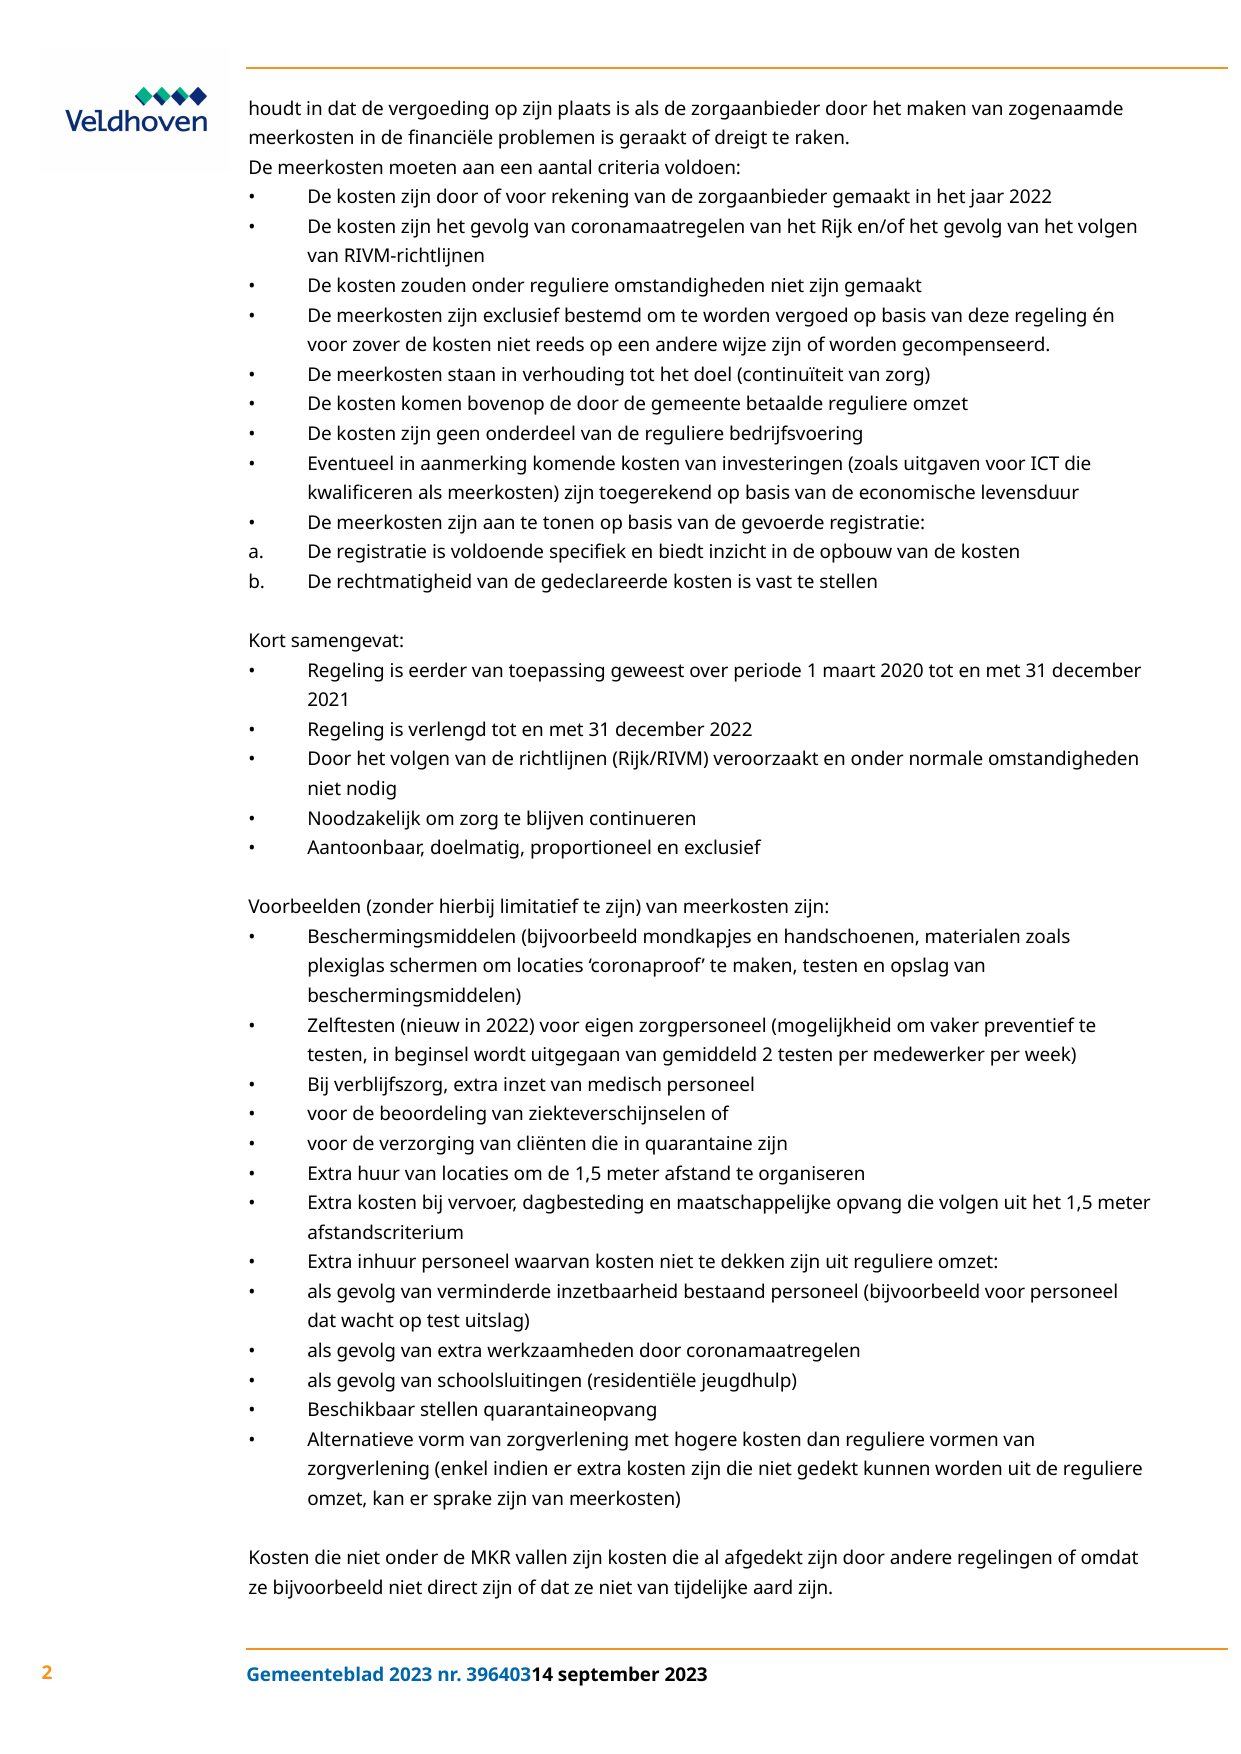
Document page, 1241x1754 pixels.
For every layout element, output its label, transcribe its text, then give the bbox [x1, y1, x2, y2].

list De rechtmatigheid van de gedeclareerde kosten is vast te stellen [248, 568, 1152, 594]
text Voorbeelden (zonder hierbij limitatief te zijn) van meerkosten zijn: [248, 893, 1152, 919]
list Alternatieve vorm van zorgverlening met hogere kosten dan reguliere vormen van zorgverlening (enkel indien er extra kosten zijn die niet gedekt kunnen worden uit de reguliere omzet, kan er sprake zijn van meerkosten) [248, 1426, 1152, 1511]
list De registratie is voldoende specifiek en biedt inzicht in de opbouw van de kosten [248, 538, 1152, 564]
list De meerkosten staan in verhouding tot het doel (continuïteit van zorg) [248, 361, 1152, 387]
list De kosten zijn geen onderdeel van de reguliere bedrijfsvoering [248, 420, 1152, 446]
list Regeling is verlengd tot en met 31 december 2022 [248, 716, 1152, 742]
list Door het volgen van de richtlijnen (Rijk/RIVM) veroorzaakt en onder normale omstandigheden niet nodig [248, 746, 1152, 801]
list Noodzakelijk om zorg te blijven continueren [248, 805, 1152, 831]
text Kort samengevat: [248, 627, 1152, 653]
list als gevolg van verminderde inzetbaarheid bestaand personeel (bijvoorbeeld voor personeel dat wacht op test uitslag) [248, 1278, 1152, 1333]
text houdt in dat de vergoeding op zijn plaats is als de zorgaanbieder door het maken van zogenaamde meerkosten in de financiële problemen is geraakt of dreigt te raken. [248, 95, 1152, 150]
list voor de verzorging van cliënten die in quarantaine zijn [248, 1130, 1152, 1156]
text De meerkosten moeten aan een aantal criteria voldoen: [248, 154, 1152, 180]
list als gevolg van extra werkzaamheden door coronamaatregelen [248, 1337, 1152, 1363]
list Aantoonbaar, doelmatig, proportioneel en exclusief [248, 834, 1152, 860]
list Bij verblijfszorg, extra inzet van medisch personeel [248, 1071, 1152, 1097]
list De kosten zouden onder reguliere omstandigheden niet zijn gemaakt [248, 272, 1152, 298]
text Kosten die niet onder de MKR vallen zijn kosten die al afgedekt zijn door andere regelingen of omdat ze bijvoorbeeld niet direct zijn of dat ze niet van tijdelijke aard zijn. [248, 1544, 1152, 1600]
list voor de beoordeling van ziekteverschijnselen of [248, 1101, 1152, 1126]
list Extra kosten bij vervoer, dagbesteding en maatschappelijke opvang die volgen uit het 1,5 meter afstandscriterium [248, 1189, 1152, 1245]
list De kosten komen bovenop de door de gemeente betaalde reguliere omzet [248, 391, 1152, 416]
list als gevolg van schoolsluitingen (residentiële jeugdhulp) [248, 1367, 1152, 1393]
list Extra inhuur personeel waarvan kosten niet te dekken zijn uit reguliere omzet: [248, 1248, 1152, 1274]
list Zelftesten (nieuw in 2022) voor eigen zorgpersoneel (mogelijkheid om vaker preventief te testen, in beginsel wordt uitgegaan van gemiddeld 2 testen per medewerker per week) [248, 1012, 1152, 1067]
list Regeling is eerder van toepassing geweest over periode 1 maart 2020 tot en met 31 december 2021 [248, 657, 1152, 712]
list Extra huur van locaties om de 1,5 meter afstand te organiseren [248, 1160, 1152, 1186]
list Beschikbaar stellen quarantaineopvang [248, 1396, 1152, 1422]
list De kosten zijn het gevolg van coronamaatregelen van het Rijk en/of het gevolg van het volgen van RIVM-richtlijnen [248, 213, 1152, 268]
list Beschermingsmiddelen (bijvoorbeeld mondkapjes en handschoenen, materialen zoals plexiglas schermen om locaties ‘coronaproof’ te maken, testen en opslag van beschermingsmiddelen) [248, 923, 1152, 1008]
list De meerkosten zijn aan te tonen op basis van de gevoerde registratie: [248, 509, 1152, 535]
picture [41, 47, 231, 172]
list De meerkosten zijn exclusief bestemd om te worden vergoed op basis van deze regeling én voor zover de kosten niet reeds op een andere wijze zijn of worden gecompenseerd. [248, 302, 1152, 357]
list Eventueel in aanmerking komende kosten van investeringen (zoals uitgaven voor ICT die kwalificeren als meerkosten) zijn toegerekend op basis van de economische levensduur [248, 450, 1152, 505]
list De kosten zijn door of voor rekening van de zorgaanbieder gemaakt in het jaar 2022 [248, 183, 1152, 209]
